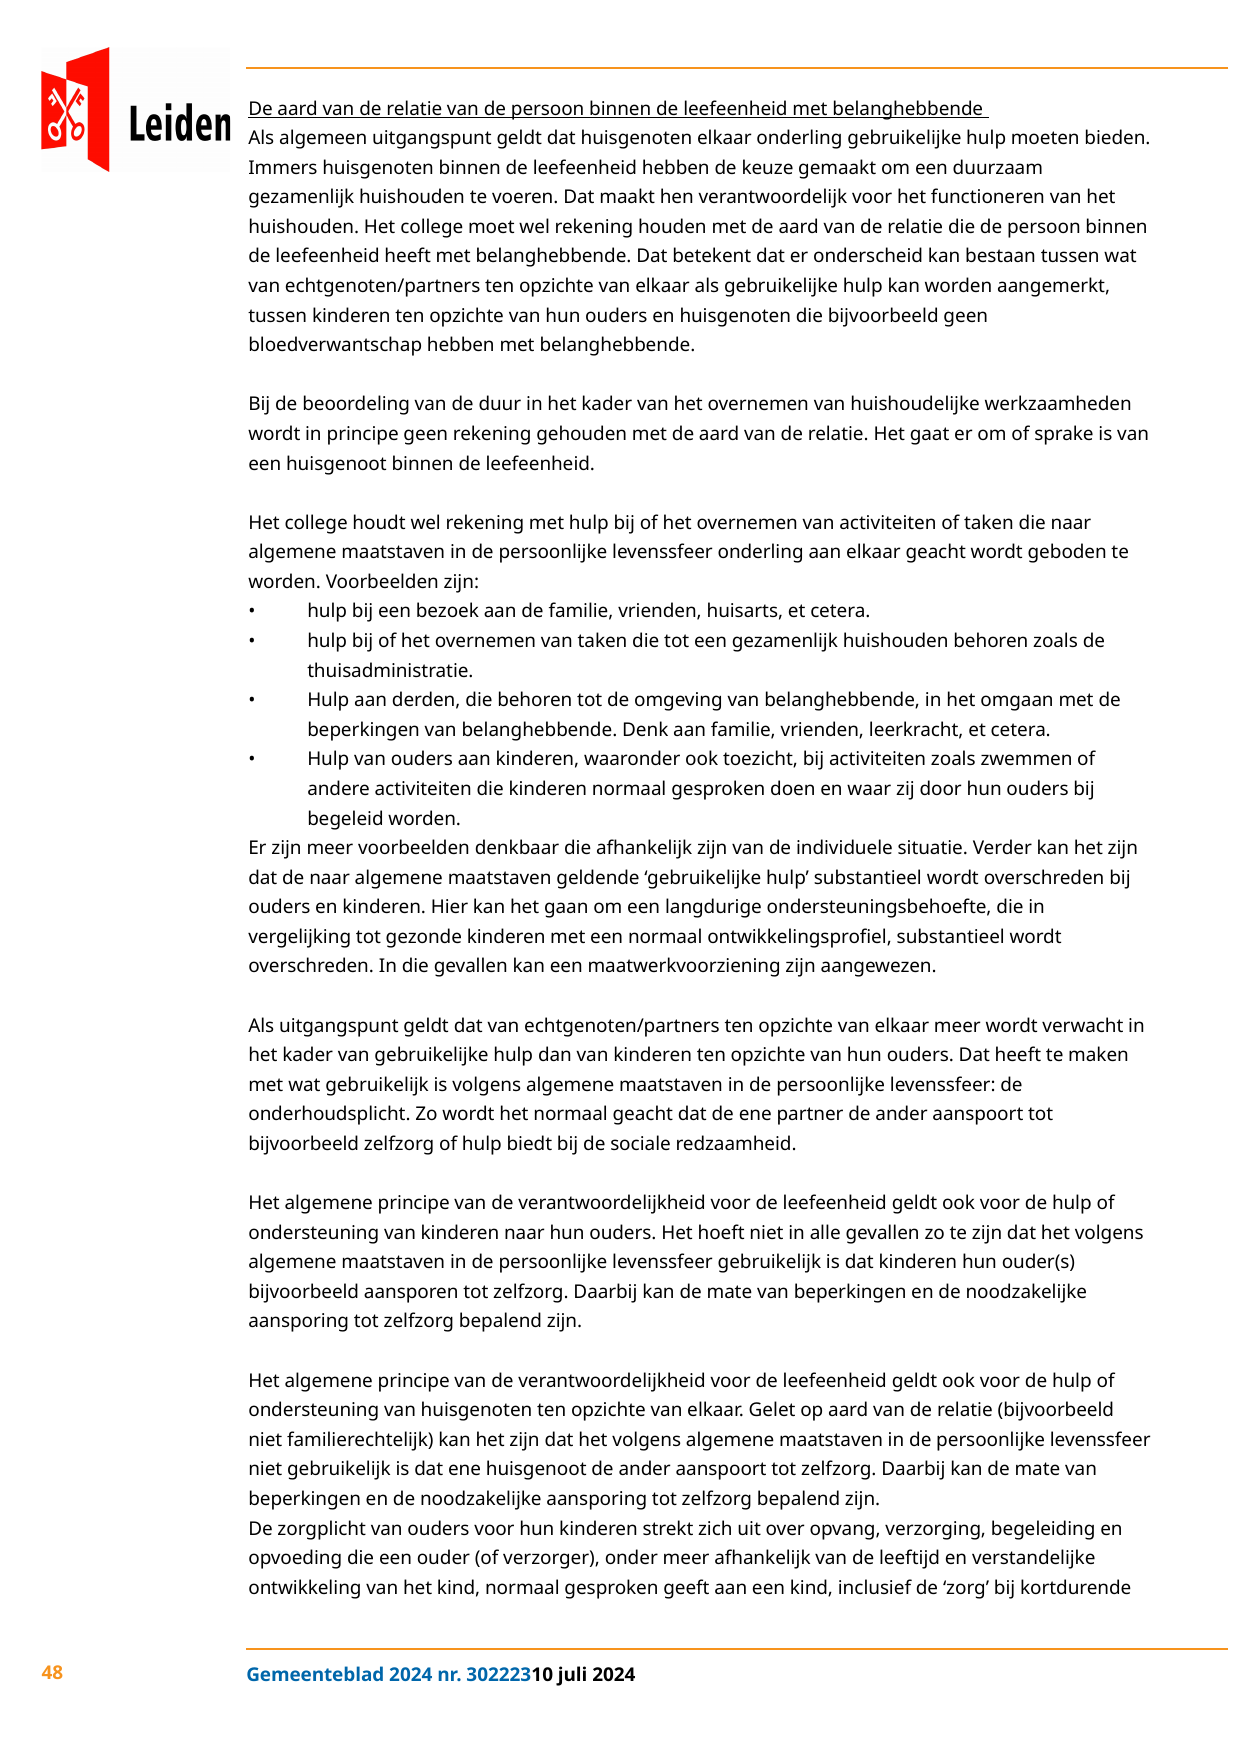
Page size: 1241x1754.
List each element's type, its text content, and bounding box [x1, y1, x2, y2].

text Bij de beoordeling van de duur in het kader van het overnemen van huishoudelijke werkzaamheden wordt in principe geen rekening gehouden met de aard van de relatie. Het gaat er om of sprake is van een huisgenoot binnen de leefeenheid. [248, 391, 1152, 476]
text Er zijn meer voorbeelden denkbaar die afhankelijk zijn van de individuele situatie. Verder kan het zijn dat de naar algemene maatstaven geldende ‘gebruikelijke hulp’ substantieel wordt overschreden bij ouders en kinderen. Hier kan het gaan om een langdurige ondersteuningsbehoefte, die in vergelijking tot gezonde kinderen met een normaal ontwikkelingsprofiel, substantieel wordt overschreden. In die gevallen kan een maatwerkvoorziening zijn aangewezen. [248, 834, 1152, 978]
list hulp bij of het overnemen van taken die tot een gezamenlijk huishouden behoren zoals de thuisadministratie. [248, 627, 1152, 683]
text Als uitgangspunt geldt dat van echtgenoten/partners ten opzichte van elkaar meer wordt verwacht in het kader van gebruikelijke hulp dan van kinderen ten opzichte van hun ouders. Dat heeft te maken met wat gebruikelijk is volgens algemene maatstaven in de persoonlijke levenssfeer: de onderhoudsplicht. Zo wordt het normaal geacht dat de ene partner de ander aanspoort tot bijvoorbeeld zelfzorg of hulp biedt bij de sociale redzaamheid. [248, 1012, 1152, 1156]
list hulp bij een bezoek aan de familie, vrienden, huisarts, et cetera. [248, 598, 1152, 623]
list Hulp aan derden, die behoren tot de omgeving van belanghebbende, in het omgaan met de beperkingen van belanghebbende. Denk aan familie, vrienden, leerkracht, et cetera. [248, 686, 1152, 742]
list Hulp van ouders aan kinderen, waaronder ook toezicht, bij activiteiten zoals zwemmen of andere activiteiten die kinderen normaal gesproken doen en waar zij door hun ouders bij begeleid worden. [248, 746, 1152, 831]
picture [41, 47, 231, 172]
text Het algemene principe van de verantwoordelijkheid voor de leefeenheid geldt ook voor de hulp of ondersteuning van huisgenoten ten opzichte van elkaar. Gelet op aard van de relatie (bijvoorbeeld niet familierechtelijk) kan het zijn dat het volgens algemene maatstaven in de persoonlijke levenssfeer niet gebruikelijk is dat ene huisgenoot de ander aanspoort tot zelfzorg. Daarbij kan de mate van beperkingen en de noodzakelijke aansporing tot zelfzorg bepalend zijn. [248, 1367, 1152, 1511]
text Als algemeen uitgangspunt geldt dat huisgenoten elkaar onderling gebruikelijke hulp moeten bieden. Immers huisgenoten binnen de leefeenheid hebben de keuze gemaakt om een duurzaam gezamenlijk huishouden te voeren. Dat maakt hen verantwoordelijk voor het functioneren van het huishouden. Het college moet wel rekening houden met de aard van de relatie die de persoon binnen de leefeenheid heeft met belanghebbende. Dat betekent dat er onderscheid kan bestaan tussen wat van echtgenoten/partners ten opzichte van elkaar als gebruikelijke hulp kan worden aangemerkt, tussen kinderen ten opzichte van hun ouders en huisgenoten die bijvoorbeeld geen bloedverwantschap hebben met belanghebbende. [248, 124, 1152, 357]
text De aard van de relatie van de persoon binnen de leefeenheid met belanghebbende [248, 95, 1152, 121]
text Het college houdt wel rekening met hulp bij of het overnemen van activiteiten of taken die naar algemene maatstaven in de persoonlijke levenssfeer onderling aan elkaar geacht wordt geboden te worden. Voorbeelden zijn: [248, 509, 1152, 594]
text Het algemene principe van de verantwoordelijkheid voor de leefeenheid geldt ook voor de hulp of ondersteuning van kinderen naar hun ouders. Het hoeft niet in alle gevallen zo te zijn dat het volgens algemene maatstaven in de persoonlijke levenssfeer gebruikelijk is dat kinderen hun ouder(s) bijvoorbeeld aansporen tot zelfzorg. Daarbij kan de mate van beperkingen en de noodzakelijke aansporing tot zelfzorg bepalend zijn. [248, 1189, 1152, 1333]
text De zorgplicht van ouders voor hun kinderen strekt zich uit over opvang, verzorging, begeleiding en opvoeding die een ouder (of verzorger), onder meer afhankelijk van de leeftijd en verstandelijke ontwikkeling van het kind, normaal gesproken geeft aan een kind, inclusief de ‘zorg’ bij kortdurende [248, 1515, 1152, 1600]
